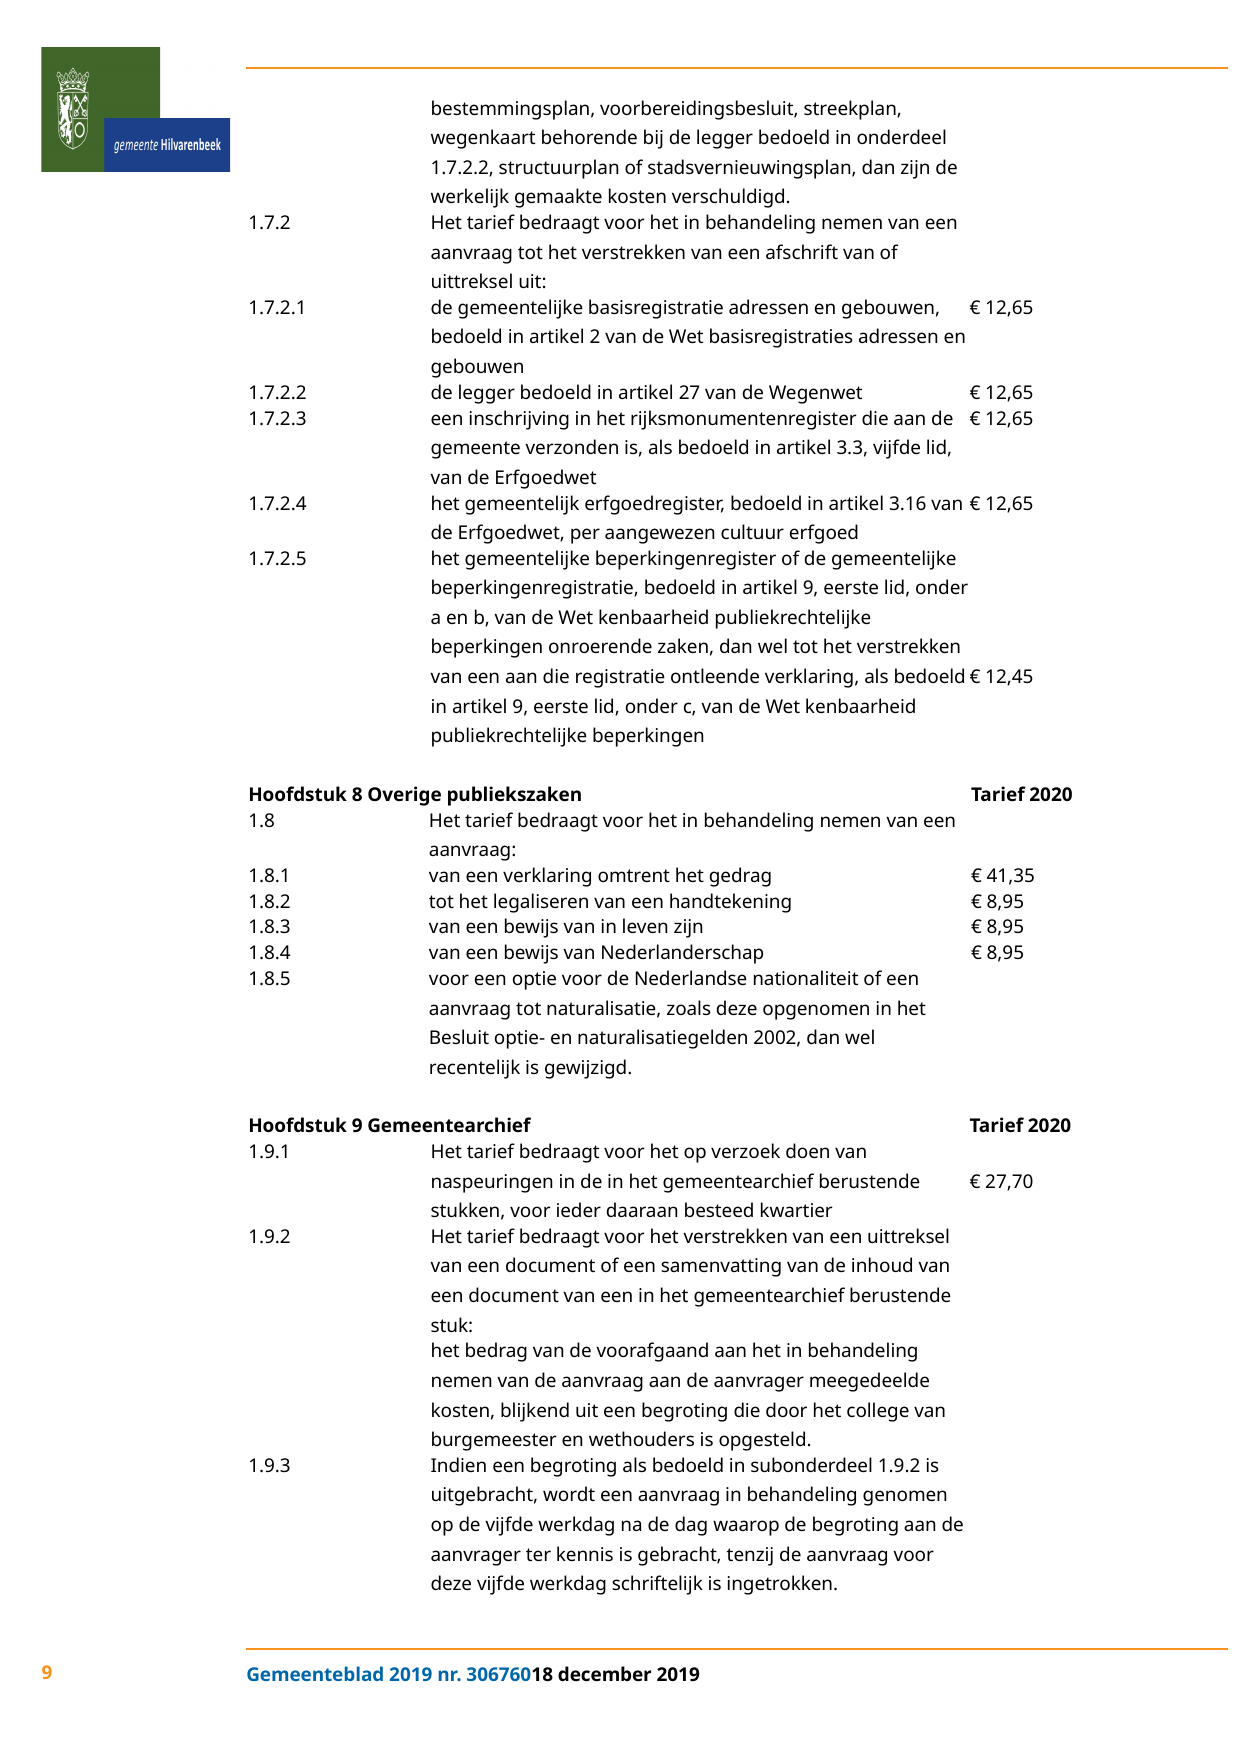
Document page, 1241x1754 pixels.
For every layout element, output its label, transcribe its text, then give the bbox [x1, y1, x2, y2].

table_cell Het tarief bedraagt voor het op verzoek doen van naspeuringen in de in het gemeentearchief berustende stukken, voor ieder daaraan besteed kwartier [430, 1138, 969, 1223]
table_cell 1.8 [248, 807, 429, 862]
table_cell het gemeentelijke beperkingenregister of de gemeentelijke beperkingenregistratie, bedoeld in artikel 9, eerste lid, onder a en b, van de Wet kenbaarheid publiekrechtelijke beperkingen onroerende zaken, dan wel tot het verstrekken van een aan die registratie ontleende verklaring, als bedoeld in artikel 9, eerste lid, onder c, van de Wet kenbaarheid publiekrechtelijke beperkingen [430, 545, 969, 748]
table_cell € 12,65 [969, 405, 1152, 490]
table_cell 1.8.3 [248, 914, 429, 939]
table_cell 1.8.4 [248, 939, 429, 965]
table_cell Het tarief bedraagt voor het in behandeling nemen van een aanvraag: [429, 807, 971, 862]
table_cell [969, 1223, 1152, 1338]
table_cell 1.9.2 [248, 1223, 430, 1338]
table_cell 1.7.2.2 [248, 379, 430, 405]
table_cell het gemeentelijk erfgoedregister, bedoeld in artikel 3.16 van de Erfgoedwet, per aangewezen cultuur erfgoed [430, 490, 969, 545]
table_cell [969, 95, 1152, 209]
table_cell € 8,95 [971, 939, 1152, 965]
table_cell bestemmingsplan, voorbereidingsbesluit, streekplan, wegenkaart behorende bij de legger bedoeld in onderdeel 1.7.2.2, structuurplan of stadsvernieuwingsplan, dan zijn de werkelijk gemaakte kosten verschuldigd. [430, 95, 969, 209]
table_cell Indien een begroting als bedoeld in subonderdeel 1.9.2 is uitgebracht, wordt een aanvraag in behandeling genomen op de vijfde werkdag na de dag waarop de begroting aan de aanvrager ter kennis is gebracht, tenzij de aanvraag voor deze vijfde werkdag schriftelijk is ingetrokken. [430, 1452, 969, 1596]
table_cell [969, 1338, 1152, 1452]
table_cell Het tarief bedraagt voor het in behandeling nemen van een aanvraag tot het verstrekken van een afschrift van of uittreksel uit: [430, 209, 969, 294]
table_cell [248, 95, 430, 209]
table_cell € 27,70 [969, 1138, 1152, 1223]
table_cell € 41,35 [971, 862, 1152, 888]
table_cell € 12,65 [969, 490, 1152, 545]
table_cell de legger bedoeld in artikel 27 van de Wegenwet [430, 379, 969, 405]
table_cell 1.7.2.5 [248, 545, 430, 748]
table_header Tarief 2020 [971, 781, 1152, 807]
table_cell € 12,65 [969, 379, 1152, 405]
table_header Hoofdstuk 8 Overige publiekszaken [248, 781, 971, 807]
table_cell 1.7.2 [248, 209, 430, 294]
table_cell 1.9.1 [248, 1138, 430, 1223]
table_cell van een verklaring omtrent het gedrag [429, 862, 971, 888]
table_cell van een bewijs van Nederlanderschap [429, 939, 971, 965]
table_cell € 8,95 [971, 888, 1152, 914]
table_cell de gemeentelijke basisregistratie adressen en gebouwen, bedoeld in artikel 2 van de Wet basisregistraties adressen en gebouwen [430, 294, 969, 379]
table_cell een inschrijving in het rijksmonumentenregister die aan de gemeente verzonden is, als bedoeld in artikel 3.3, vijfde lid, van de Erfgoedwet [430, 405, 969, 490]
table_cell [969, 209, 1152, 294]
table_cell [971, 807, 1152, 862]
table_cell 1.7.2.3 [248, 405, 430, 490]
table_cell Het tarief bedraagt voor het verstrekken van een uittreksel van een document of een samenvatting van de inhoud van een document van een in het gemeentearchief berustende stuk: [430, 1223, 969, 1338]
table_cell 1.7.2.1 [248, 294, 430, 379]
table_cell 1.8.1 [248, 862, 429, 888]
table_cell het bedrag van de voorafgaand aan het in behandeling nemen van de aanvraag aan de aanvrager meegedeelde kosten, blijkend uit een begroting die door het college van burgemeester en wethouders is opgesteld. [430, 1338, 969, 1452]
picture [41, 47, 231, 172]
table_header Hoofdstuk 9 Gemeentearchief [248, 1113, 969, 1138]
table_cell 1.7.2.4 [248, 490, 430, 545]
table_cell [248, 1338, 430, 1452]
table_cell 1.8.5 [248, 965, 429, 1079]
table_cell 1.9.3 [248, 1452, 430, 1596]
table_cell tot het legaliseren van een handtekening [429, 888, 971, 914]
table_cell [971, 965, 1152, 1079]
table_header Tarief 2020 [969, 1113, 1152, 1138]
table_cell voor een optie voor de Nederlandse nationaliteit of een aanvraag tot naturalisatie, zoals deze opgenomen in het Besluit optie- en naturalisatiegelden 2002, dan wel recentelijk is gewijzigd. [429, 965, 971, 1079]
table_cell € 8,95 [971, 914, 1152, 939]
table_cell van een bewijs van in leven zijn [429, 914, 971, 939]
table_cell 1.8.2 [248, 888, 429, 914]
table_cell € 12,45 [969, 545, 1152, 748]
table_cell [969, 1452, 1152, 1596]
table_cell € 12,65 [969, 294, 1152, 379]
